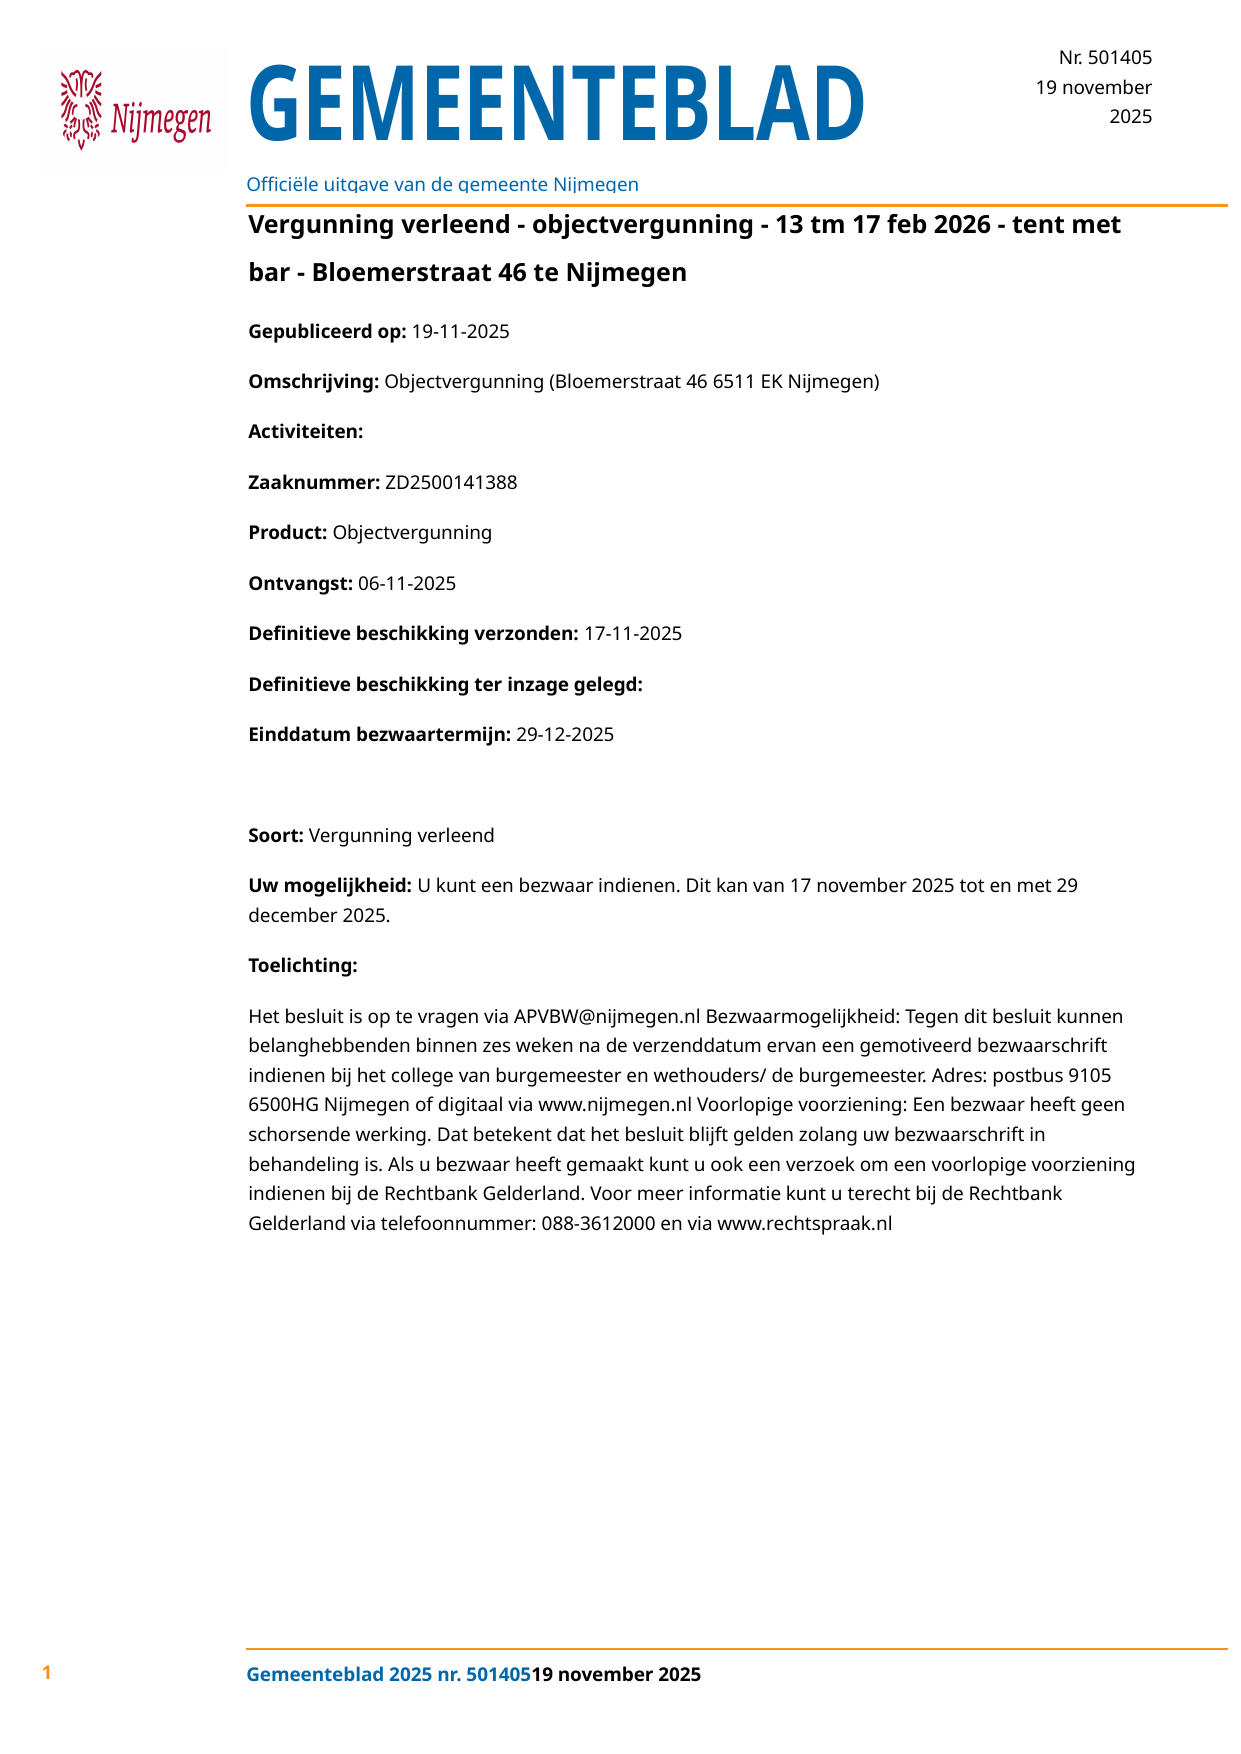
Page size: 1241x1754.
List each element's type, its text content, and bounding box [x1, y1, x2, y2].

text Product: Objectvergunning [248, 519, 1152, 545]
text Activiteiten: [248, 419, 1152, 444]
text Vergunning verleend - objectvergunning - 13 tm 17 feb 2026 - tent met bar - Bloemerstraat 46 te Nijmegen [248, 207, 1152, 288]
text Toelichting: [248, 952, 1152, 978]
text Ontvangst: 06-11-2025 [248, 570, 1152, 596]
text Uw mogelijkheid: U kunt een bezwaar indienen. Dit kan van 17 november 2025 tot en met 29 december 2025. [248, 872, 1152, 928]
text Omschrijving: Objectvergunning (Bloemerstraat 46 6511 EK Nijmegen) [248, 368, 1152, 394]
picture [41, 47, 231, 172]
text Definitieve beschikking ter inzage gelegd: [248, 671, 1152, 697]
text Het besluit is op te vragen via APVBW@nijmegen.nl Bezwaarmogelijkheid: Tegen dit besluit kunnen belanghebbenden binnen zes weken na de verzenddatum ervan een gemotiveerd bezwaarschrift indienen bij het college van burgemeester en wethouders/ de burgemeester. Adres: postbus 9105 6500HG Nijmegen of digitaal via www.nijmegen.nl Voorlopige voorziening: Een bezwaar heeft geen schorsende werking. Dat betekent dat het besluit blijft gelden zolang uw bezwaarschrift in behandeling is. Als u bezwaar heeft gemaakt kunt u ook een verzoek om een voorlopige voorziening indienen bij de Rechtbank Gelderland. Voor meer informatie kunt u terecht bij de Rechtbank Gelderland via telefoonnummer: 088-3612000 en via www.rechtspraak.nl [248, 1003, 1152, 1236]
text Gepubliceerd op: 19-11-2025 [248, 318, 1152, 344]
text Soort: Vergunning verleend [248, 822, 1152, 848]
text Einddatum bezwaartermijn: 29-12-2025 [248, 721, 1152, 747]
text Zaaknummer: ZD2500141388 [248, 469, 1152, 495]
text Definitieve beschikking verzonden: 17-11-2025 [248, 620, 1152, 646]
